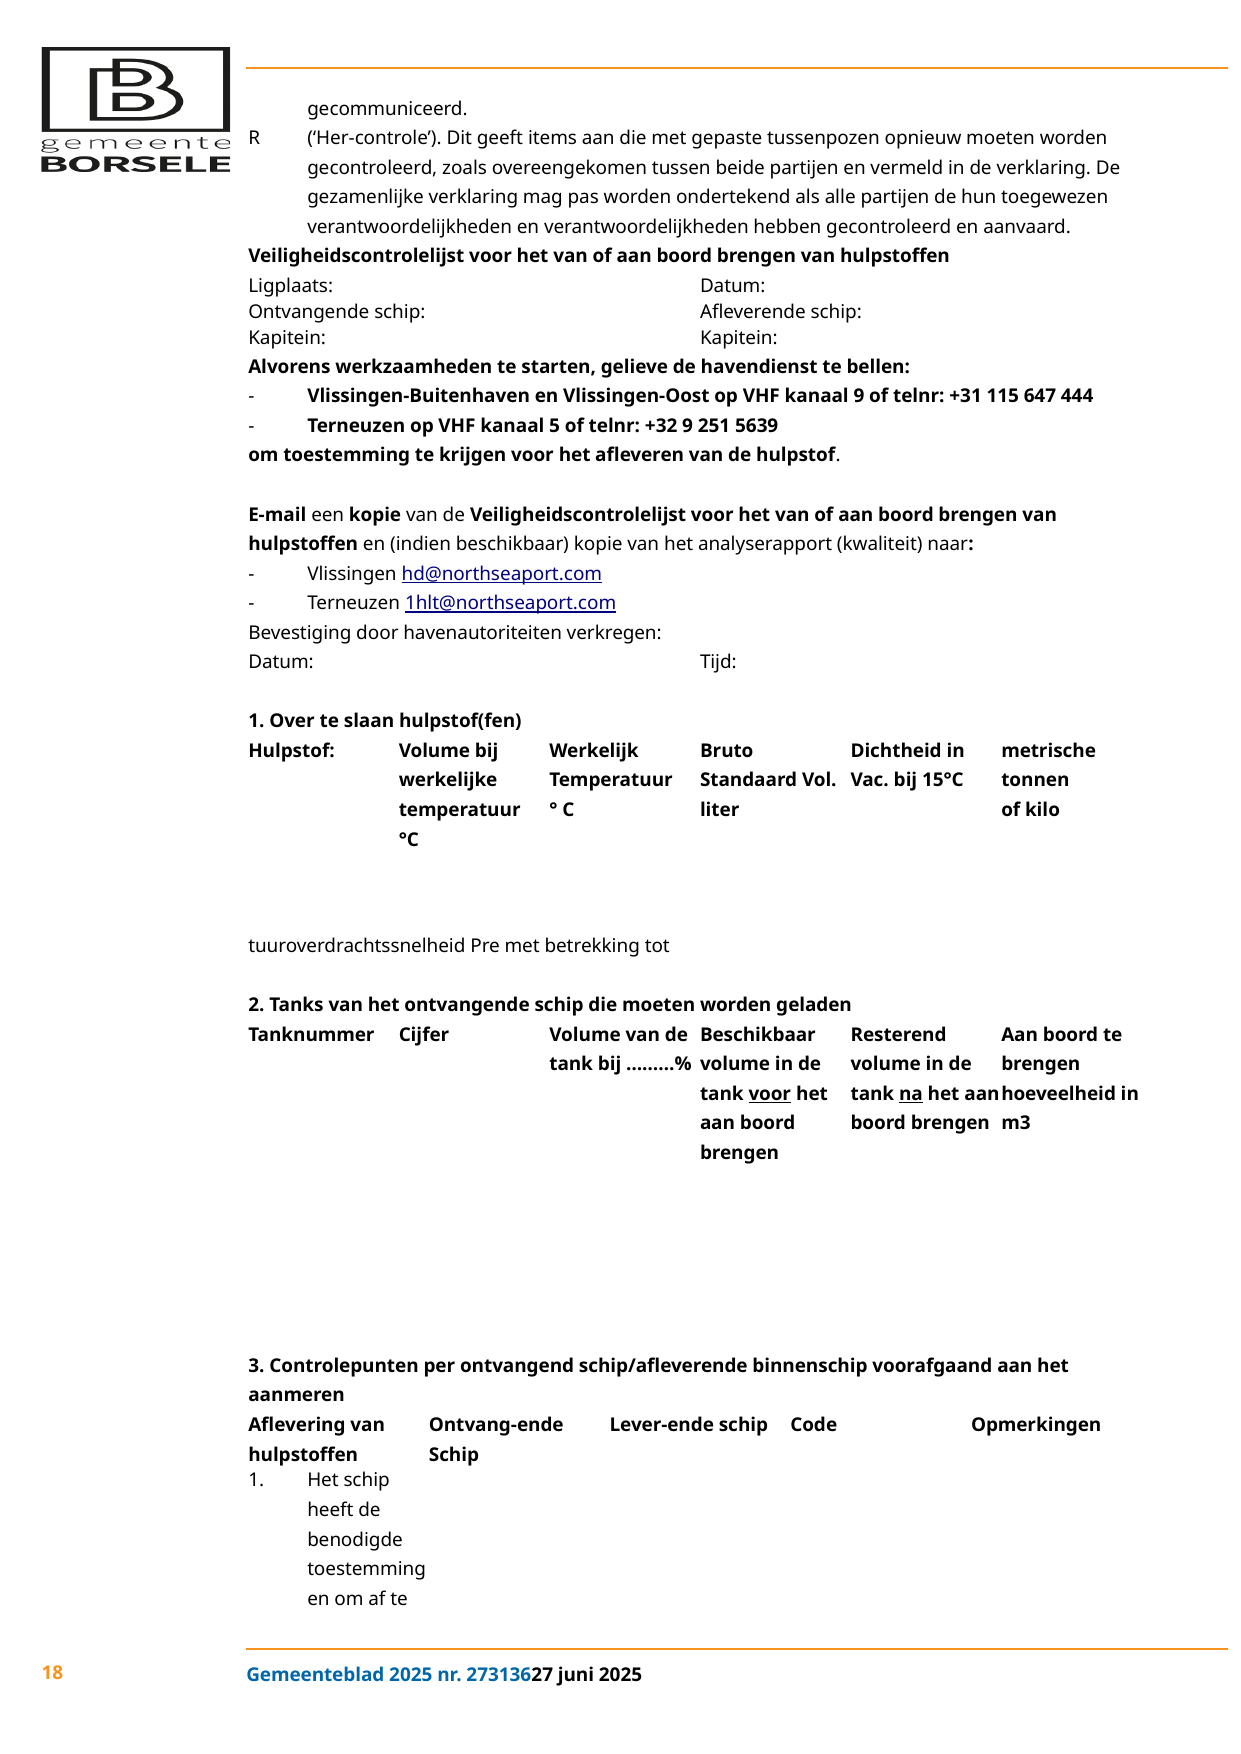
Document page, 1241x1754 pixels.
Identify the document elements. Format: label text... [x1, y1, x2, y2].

table_cell [549, 877, 700, 903]
table_cell [700, 1294, 850, 1319]
table_cell [700, 1191, 850, 1216]
table_cell Het schip heeft de benodigde toestemmingen om af te [248, 1467, 429, 1611]
table_cell [850, 1294, 1001, 1319]
table_header Tijd: [700, 649, 926, 674]
table_cell [248, 1165, 398, 1191]
table_cell [549, 1191, 700, 1216]
text 2. Tanks van het ontvangende schip die moeten worden geladen [248, 991, 1152, 1017]
table_cell [549, 851, 700, 877]
list Terneuzen op VHF kanaal 5 of telnr: +32 9 251 5639 [248, 412, 1152, 438]
table_cell [850, 1191, 1001, 1216]
table_cell [700, 903, 850, 929]
table_cell [248, 903, 398, 929]
table_cell [1001, 1216, 1152, 1242]
table_cell [399, 1242, 549, 1268]
table_header Datum: [248, 649, 474, 674]
table_cell [399, 1294, 549, 1319]
table_cell [926, 324, 1152, 349]
table_cell [399, 851, 549, 877]
table_cell [700, 877, 850, 903]
table_header [474, 649, 700, 674]
table_header [474, 273, 700, 298]
text om toestemming te krijgen voor het afleveren van de hulpstof. [248, 442, 1152, 467]
table_cell [399, 1268, 549, 1293]
table_cell [549, 1165, 700, 1191]
text 3. Controlepunten per ontvangend schip/afleverende binnenschip voorafgaand aan het aanmeren [248, 1352, 1152, 1407]
table_cell [971, 1467, 1152, 1611]
table_cell [700, 1165, 850, 1191]
table_cell [850, 903, 1001, 929]
table_header Datum: [700, 273, 926, 298]
table_cell Ontvangende schip: [248, 298, 474, 324]
table_cell Afleverende schip: [700, 298, 926, 324]
table_cell [850, 1165, 1001, 1191]
text Bevestiging door havenautoriteiten verkregen: [248, 619, 1152, 645]
table_header metrische tonnen of kilo [1001, 737, 1152, 851]
table_cell [248, 1216, 398, 1242]
table_header Lever-ende schip [609, 1411, 790, 1467]
table_header Beschikbaar volume in de tank voor het aan boord brengen [700, 1021, 850, 1165]
table_header Werkelijk Temperatuur ° C [549, 737, 700, 851]
list (‘Her-controle’). Dit geeft items aan die met gepaste tussenpozen opnieuw moeten worden gecontroleerd, zoals overeengekomen tussen beide partijen en vermeld in de verklaring. De gezamenlijke verklaring mag pas worden ondertekend als alle partijen de hun toegewezen verantwoordelijkheden en verantwoordelijkheden hebben gecontroleerd en aanvaard. [248, 124, 1152, 239]
table_cell [248, 877, 398, 903]
picture [41, 47, 231, 172]
table_cell [1001, 903, 1152, 929]
table_cell [399, 903, 549, 929]
table_cell [609, 1467, 790, 1611]
table_cell [850, 1242, 1001, 1268]
table_header Opmerkingen [971, 1411, 1152, 1467]
table_cell [700, 1216, 850, 1242]
table_cell [248, 1242, 398, 1268]
list Vlissingen hd@northseaport.com [248, 560, 1152, 586]
table_header Volume bij werkelijke temperatuur °C [399, 737, 549, 851]
table_cell [700, 1242, 850, 1268]
table_cell [926, 298, 1152, 324]
text Veiligheidscontrolelijst voor het van of aan boord brengen van hulpstoffen [248, 243, 1152, 268]
text E-mail een kopie van de Veiligheidscontrolelijst voor het van of aan boord brengen van hulpstoffen en (indien beschikbaar) kopie van het analyserapport (kwaliteit) naar: [248, 501, 1152, 556]
table_header Dichtheid in Vac. bij 15°C [850, 737, 1001, 851]
table_cell [850, 1216, 1001, 1242]
table_cell [1001, 1191, 1152, 1216]
table_cell [1001, 1165, 1152, 1191]
table_cell Kapitein: [248, 324, 474, 349]
list Vlissingen-Buitenhaven en Vlissingen-Oost op VHF kanaal 9 of telnr: +31 115 647 444 [248, 382, 1152, 408]
table_header Aflevering van hulpstoffen [248, 1411, 429, 1467]
table_cell [549, 1268, 700, 1293]
table_cell [474, 324, 700, 349]
table_cell [549, 1216, 700, 1242]
table_cell [700, 851, 850, 877]
table_header Volume van de tank bij ………% [549, 1021, 700, 1165]
text 1. Over te slaan hulpstof(fen) [248, 707, 1152, 733]
table_cell [248, 1268, 398, 1293]
table_cell [248, 1294, 398, 1319]
table_cell [790, 1467, 971, 1611]
table_header Aan boord te brengen hoeveelheid in m3 [1001, 1021, 1152, 1165]
table_cell [850, 851, 1001, 877]
table_header [926, 273, 1152, 298]
table_cell [399, 1216, 549, 1242]
table_cell [700, 1268, 850, 1293]
table_cell [1001, 1268, 1152, 1293]
list gecommuniceerd. [248, 95, 1152, 121]
table_cell [429, 1467, 609, 1611]
table_cell [549, 1294, 700, 1319]
table_header Resterend volume in de tank na het aan boord brengen [850, 1021, 1001, 1165]
table_cell [399, 1165, 549, 1191]
table_header Ontvang-ende Schip [429, 1411, 609, 1467]
table_cell [474, 298, 700, 324]
table_header Bruto Standaard Vol. liter [700, 737, 850, 851]
list Terneuzen 1hlt@northseaport.com [248, 589, 1152, 615]
table_cell [850, 1268, 1001, 1293]
table_cell Kapitein: [700, 324, 926, 349]
text Alvorens werkzaamheden te starten, gelieve de havendienst te bellen: [248, 353, 1152, 378]
table_cell [248, 1191, 398, 1216]
table_cell [1001, 1294, 1152, 1319]
table_cell [399, 877, 549, 903]
table_cell [549, 903, 700, 929]
table_cell [1001, 1242, 1152, 1268]
table_cell [1001, 851, 1152, 877]
table_header Code [790, 1411, 971, 1467]
table_cell [399, 1191, 549, 1216]
table_cell [850, 877, 1001, 903]
text tuuroverdrachtssnelheid Pre met betrekking tot [248, 932, 1152, 958]
table_header [926, 649, 1152, 674]
table_header Cijfer [399, 1021, 549, 1165]
table_cell [248, 851, 398, 877]
table_cell [549, 1242, 700, 1268]
table_header Tanknummer [248, 1021, 398, 1165]
table_header Ligplaats: [248, 273, 474, 298]
table_header Hulpstof: [248, 737, 398, 851]
table_cell [1001, 877, 1152, 903]
